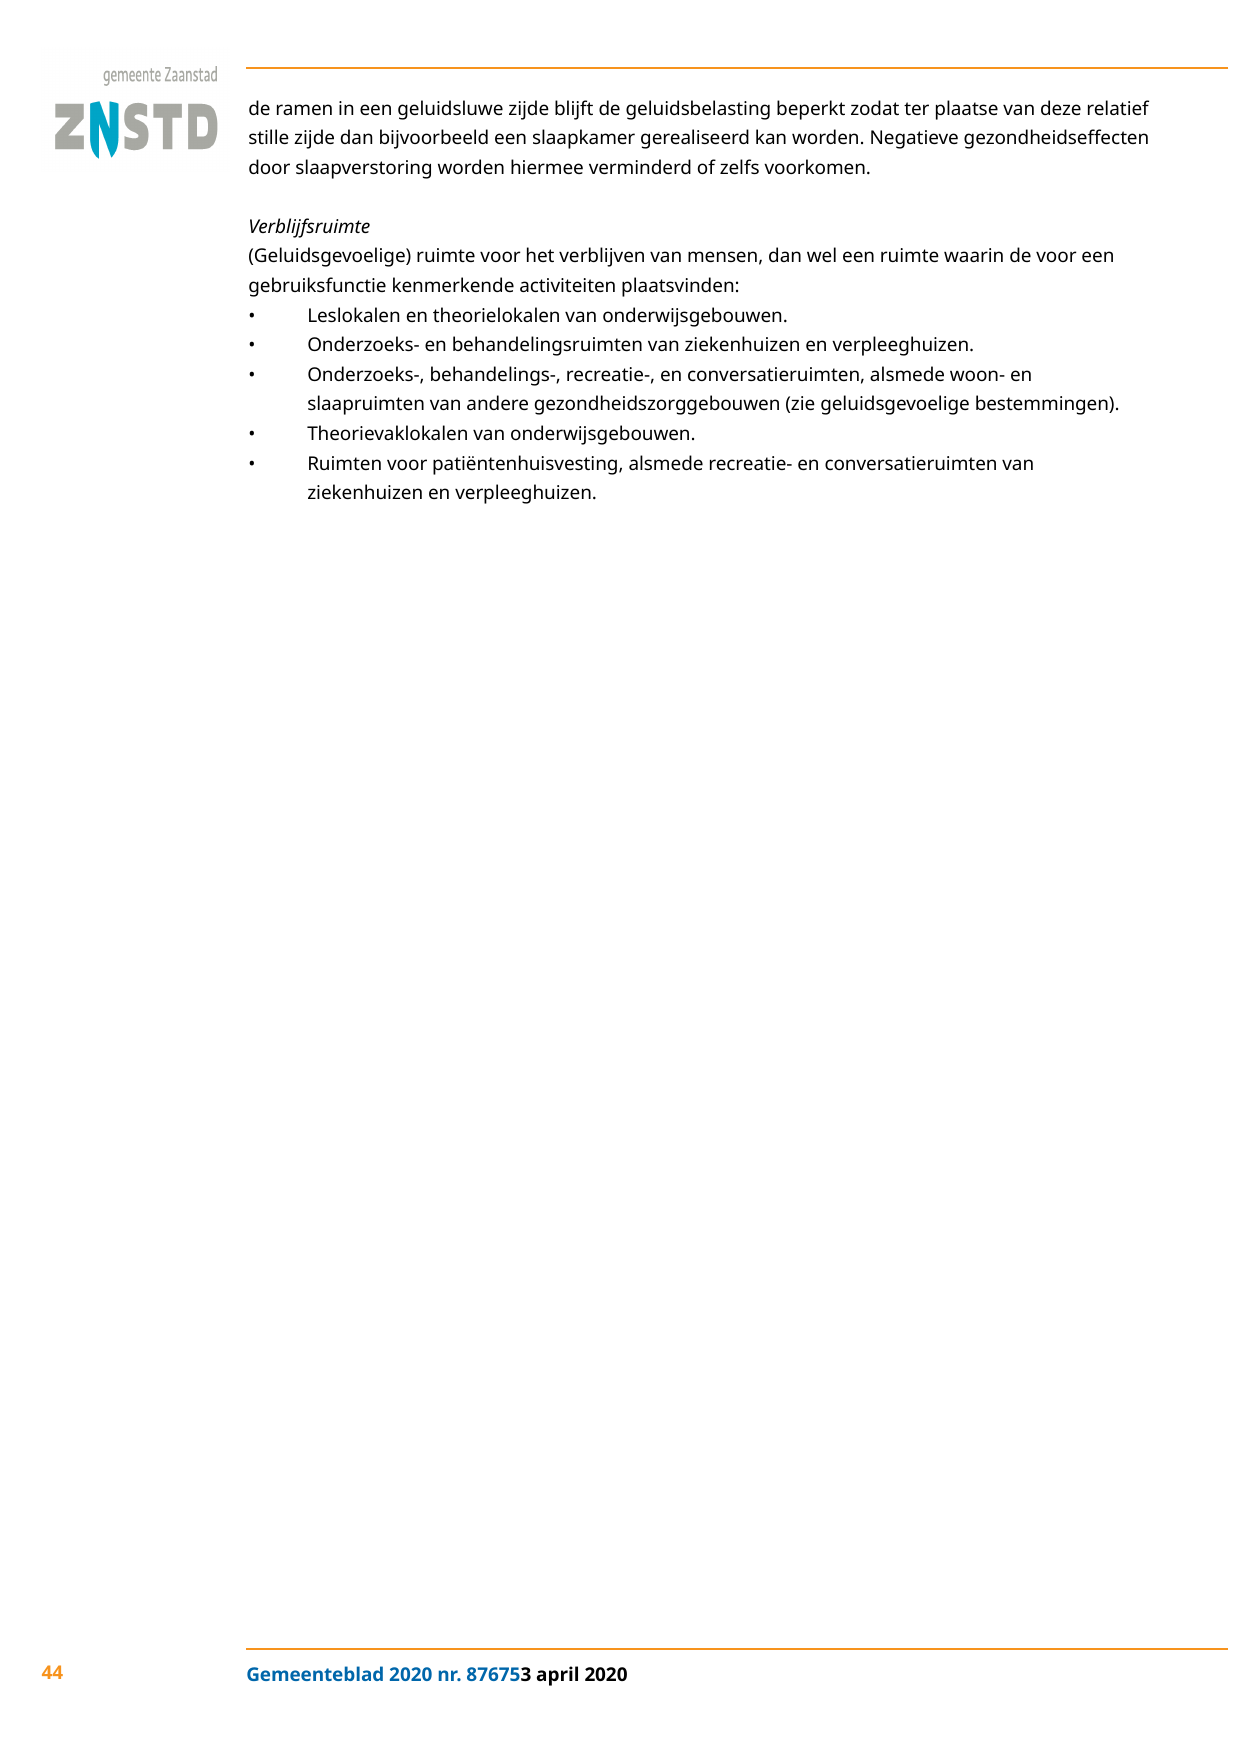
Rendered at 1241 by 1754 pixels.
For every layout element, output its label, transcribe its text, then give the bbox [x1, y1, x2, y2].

text Verblijfsruimte [248, 213, 1152, 239]
list Onderzoeks- en behandelingsruimten van ziekenhuizen en verpleeghuizen. [248, 331, 1152, 357]
list Theorievaklokalen van onderwijsgebouwen. [248, 420, 1152, 446]
picture [41, 47, 231, 172]
list Leslokalen en theorielokalen van onderwijsgebouwen. [248, 302, 1152, 328]
list Onderzoeks-, behandelings-, recreatie-, en conversatieruimten, alsmede woon- en slaapruimten van andere gezondheidszorggebouwen (zie geluidsgevoelige bestemmingen). [248, 361, 1152, 416]
list Ruimten voor patiëntenhuisvesting, alsmede recreatie- en conversatieruimten van ziekenhuizen en verpleeghuizen. [248, 450, 1152, 505]
text (Geluidsgevoelige) ruimte voor het verblijven van mensen, dan wel een ruimte waarin de voor een gebruiksfunctie kenmerkende activiteiten plaatsvinden: [248, 243, 1152, 298]
text de ramen in een geluidsluwe zijde blijft de geluidsbelasting beperkt zodat ter plaatse van deze relatief stille zijde dan bijvoorbeeld een slaapkamer gerealiseerd kan worden. Negatieve gezondheidseffecten door slaapverstoring worden hiermee verminderd of zelfs voorkomen. [248, 95, 1152, 180]
